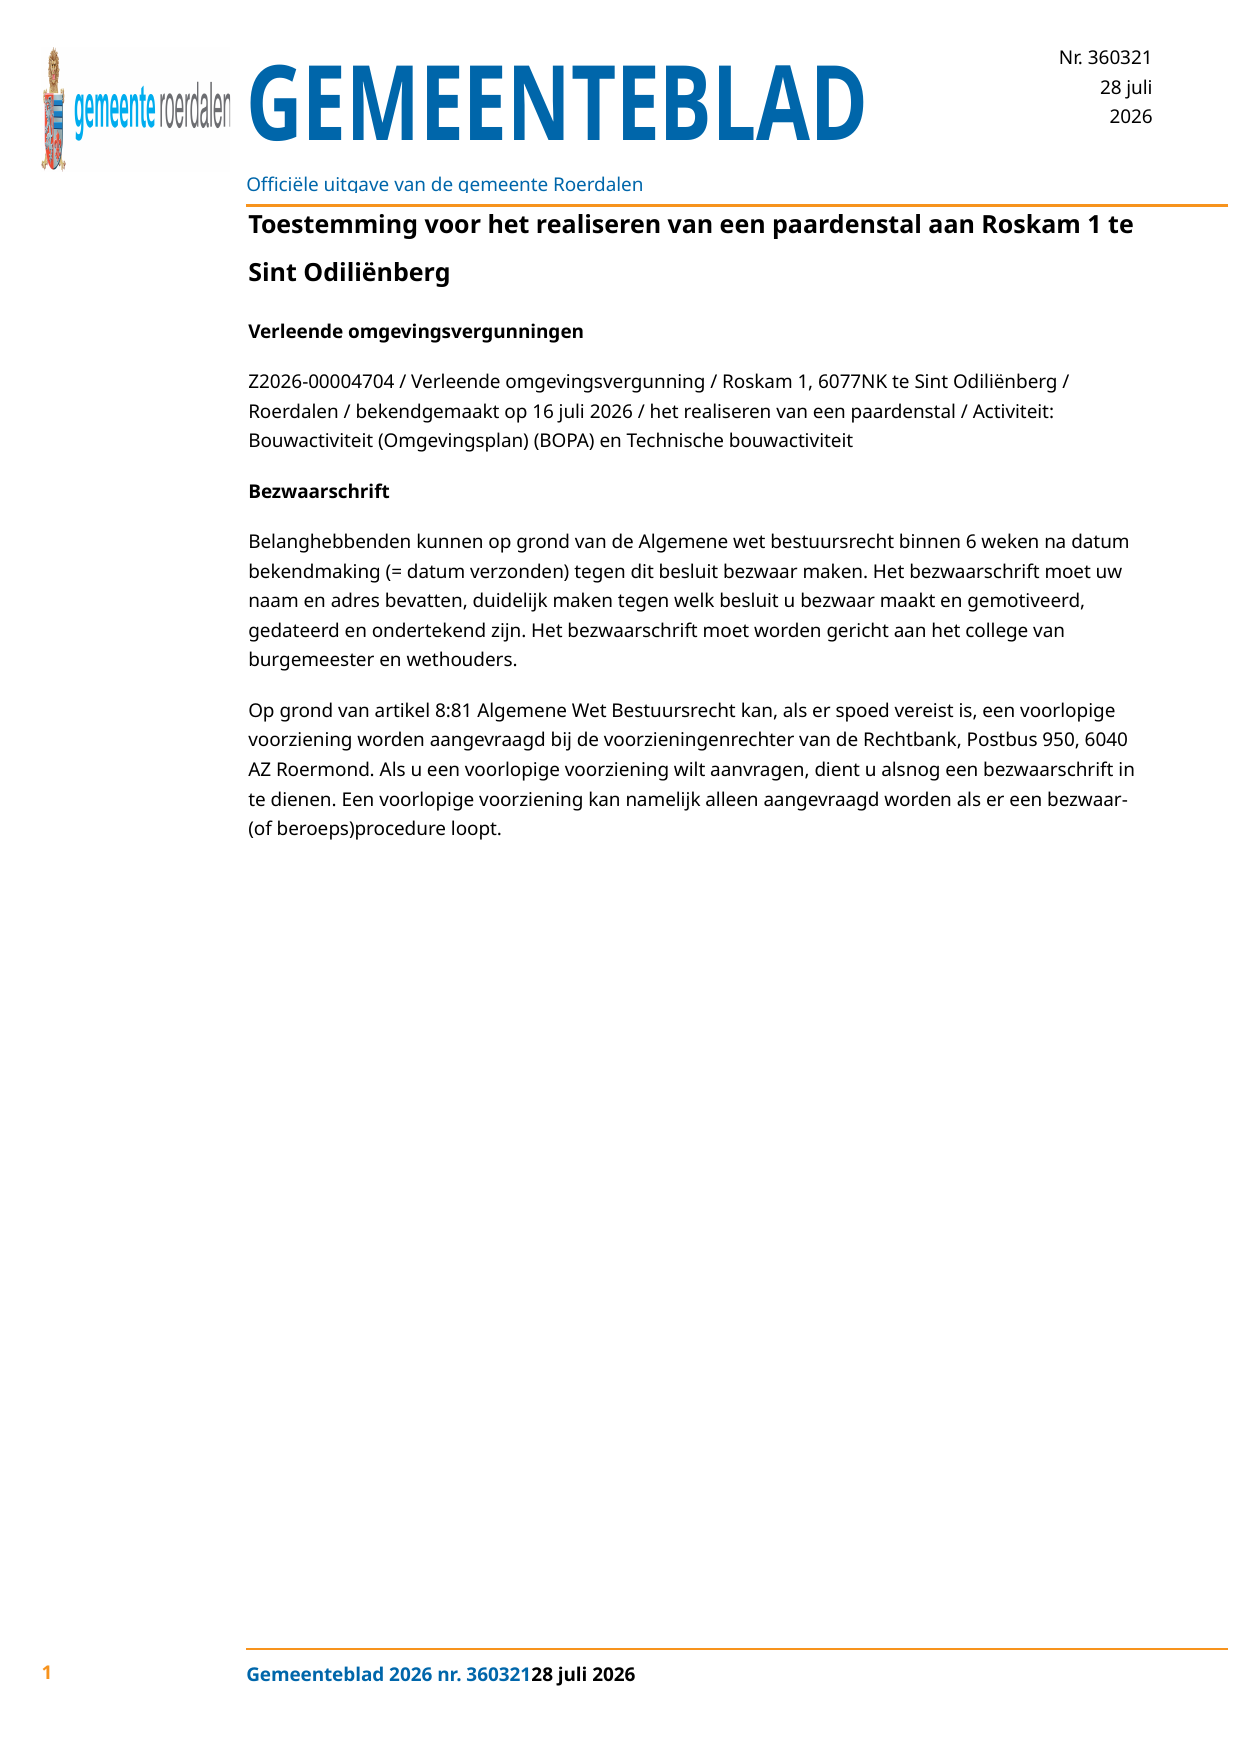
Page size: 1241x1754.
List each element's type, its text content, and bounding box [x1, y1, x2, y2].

text Bezwaarschrift [248, 478, 1152, 504]
text Op grond van artikel 8:81 Algemene Wet Bestuursrecht kan, als er spoed vereist is, een voorlopige voorziening worden aangevraagd bij de voorzieningenrechter van de Rechtbank, Postbus 950, 6040 AZ Roermond. Als u een voorlopige voorziening wilt aanvragen, dient u alsnog een bezwaarschrift in te dienen. Een voorlopige voorziening kan namelijk alleen aangevraagd worden als er een bezwaar- (of beroeps)procedure loopt. [248, 697, 1152, 841]
text Toestemming voor het realiseren van een paardenstal aan Roskam 1 te Sint Odiliënberg [248, 207, 1152, 288]
text Verleende omgevingsvergunningen [248, 318, 1152, 344]
text Belanghebbenden kunnen op grond van de Algemene wet bestuursrecht binnen 6 weken na datum bekendmaking (= datum verzonden) tegen dit besluit bezwaar maken. Het bezwaarschrift moet uw naam en adres bevatten, duidelijk maken tegen welk besluit u bezwaar maakt en gemotiveerd, gedateerd en ondertekend zijn. Het bezwaarschrift moet worden gericht aan het college van burgemeester en wethouders. [248, 528, 1152, 672]
text Z2026-00004704 / Verleende omgevingsvergunning / Roskam 1, 6077NK te Sint Odiliënberg / Roerdalen / bekendgemaakt op 16 juli 2026 / het realiseren van een paardenstal / Activiteit: Bouwactiviteit (Omgevingsplan) (BOPA) en Technische bouwactiviteit [248, 368, 1152, 453]
picture [41, 47, 231, 172]
